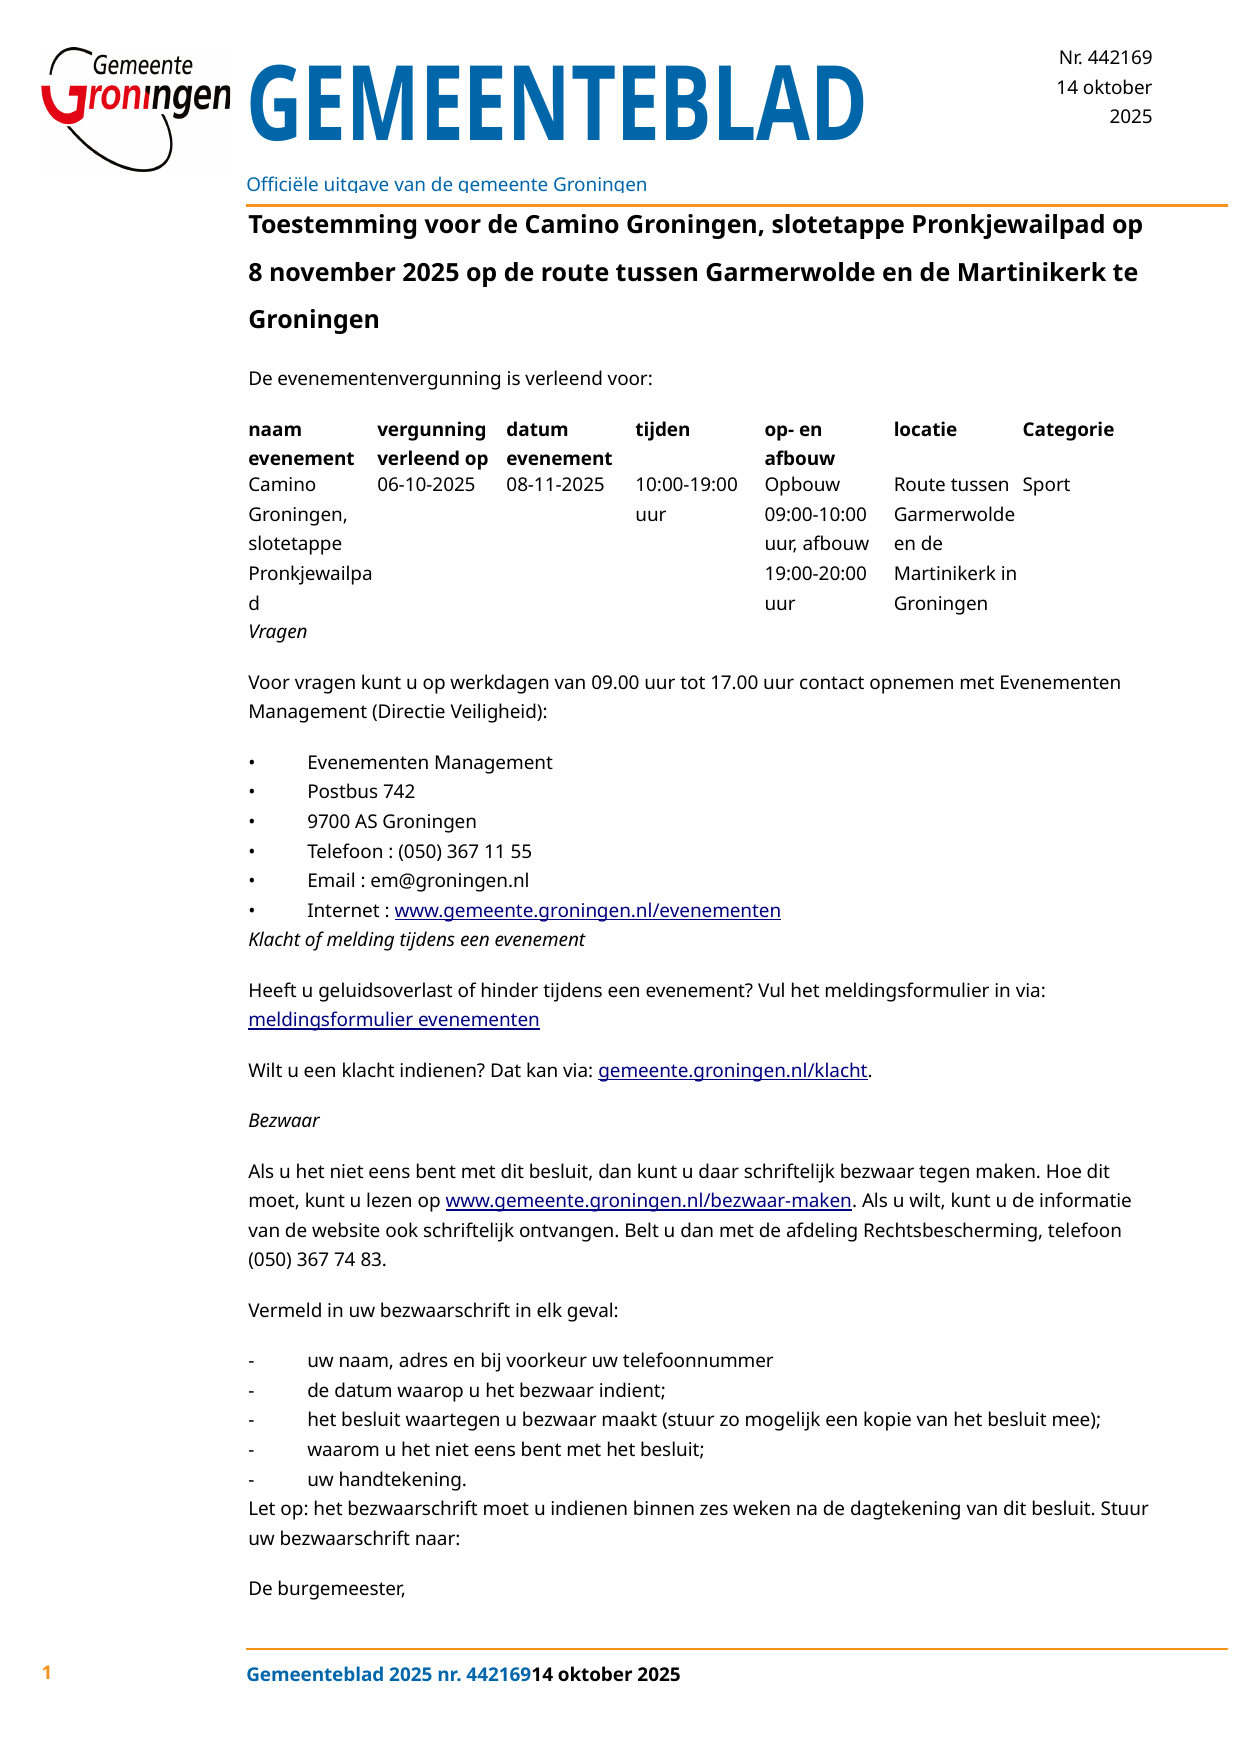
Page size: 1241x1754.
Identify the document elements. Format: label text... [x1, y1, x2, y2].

table_cell 10:00-19:00 uur [635, 471, 764, 615]
list waarom u het niet eens bent met het besluit; [248, 1436, 1152, 1462]
text Als u het niet eens bent met dit besluit, dan kunt u daar schriftelijk bezwaar tegen maken. Hoe dit moet, kunt u lezen op www.gemeente.groningen.nl/bezwaar-maken. Als u wilt, kunt u de informatie van de website ook schriftelijk ontvangen. Belt u dan met de afdeling Rechtsbescherming, telefoon (050) 367 74 83. [248, 1158, 1152, 1272]
table_header Categorie [1023, 416, 1152, 471]
table_cell Opbouw 09:00-10:00 uur, afbouw 19:00-20:00 uur [764, 471, 893, 615]
table_cell Camino Groningen, slotetappe Pronkjewailpad [248, 471, 377, 615]
list Postbus 742 [248, 779, 1152, 804]
text Bezwaar [248, 1107, 1152, 1133]
table_cell 08-11-2025 [506, 471, 635, 615]
text Let op: het bezwaarschrift moet u indienen binnen zes weken na de dagtekening van dit besluit. Stuur uw bezwaarschrift naar: [248, 1495, 1152, 1551]
text De evenementenvergunning is verleend voor: [248, 366, 1152, 391]
list de datum waarop u het bezwaar indient; [248, 1377, 1152, 1403]
list 9700 AS Groningen [248, 808, 1152, 834]
text Wilt u een klacht indienen? Dat kan via: gemeente.groningen.nl/klacht. [248, 1057, 1152, 1083]
table_cell Route tussen Garmerwolde en de Martinikerk in Groningen [894, 471, 1022, 615]
text Vermeld in uw bezwaarschrift in elk geval: [248, 1297, 1152, 1323]
list het besluit waartegen u bezwaar maakt (stuur zo mogelijk een kopie van het besluit mee); [248, 1407, 1152, 1432]
list Telefoon : (050) 367 11 55 [248, 838, 1152, 863]
text Voor vragen kunt u op werkdagen van 09.00 uur tot 17.00 uur contact opnemen met Evenementen Management (Directie Veiligheid): [248, 669, 1152, 724]
table_cell Sport [1023, 471, 1152, 615]
text Vragen [248, 619, 1152, 644]
list uw naam, adres en bij voorkeur uw telefoonnummer [248, 1347, 1152, 1373]
table_header locatie [894, 416, 1022, 471]
table_header naam evenement [248, 416, 377, 471]
text Klacht of melding tijdens een evenement [248, 927, 1152, 952]
table_header vergunning verleend op [377, 416, 506, 471]
list Email : em@groningen.nl [248, 867, 1152, 893]
table_cell 06-10-2025 [377, 471, 506, 615]
list Internet : www.gemeente.groningen.nl/evenementen [248, 897, 1152, 923]
table_header op- en afbouw [764, 416, 893, 471]
text De burgemeester, [248, 1575, 1152, 1601]
list Evenementen Management [248, 749, 1152, 775]
text Heeft u geluidsoverlast of hinder tijdens een evenement? Vul het meldingsformulier in via: meldingsformulier evenementen [248, 977, 1152, 1032]
table_header tijden [635, 416, 764, 471]
picture [41, 47, 231, 172]
table_header datum evenement [506, 416, 635, 471]
text Toestemming voor de Camino Groningen, slotetappe Pronkjewailpad op 8 november 2025 op de route tussen Garmerwolde en de Martinikerk te Groningen [248, 207, 1152, 336]
list uw handtekening. [248, 1466, 1152, 1491]
